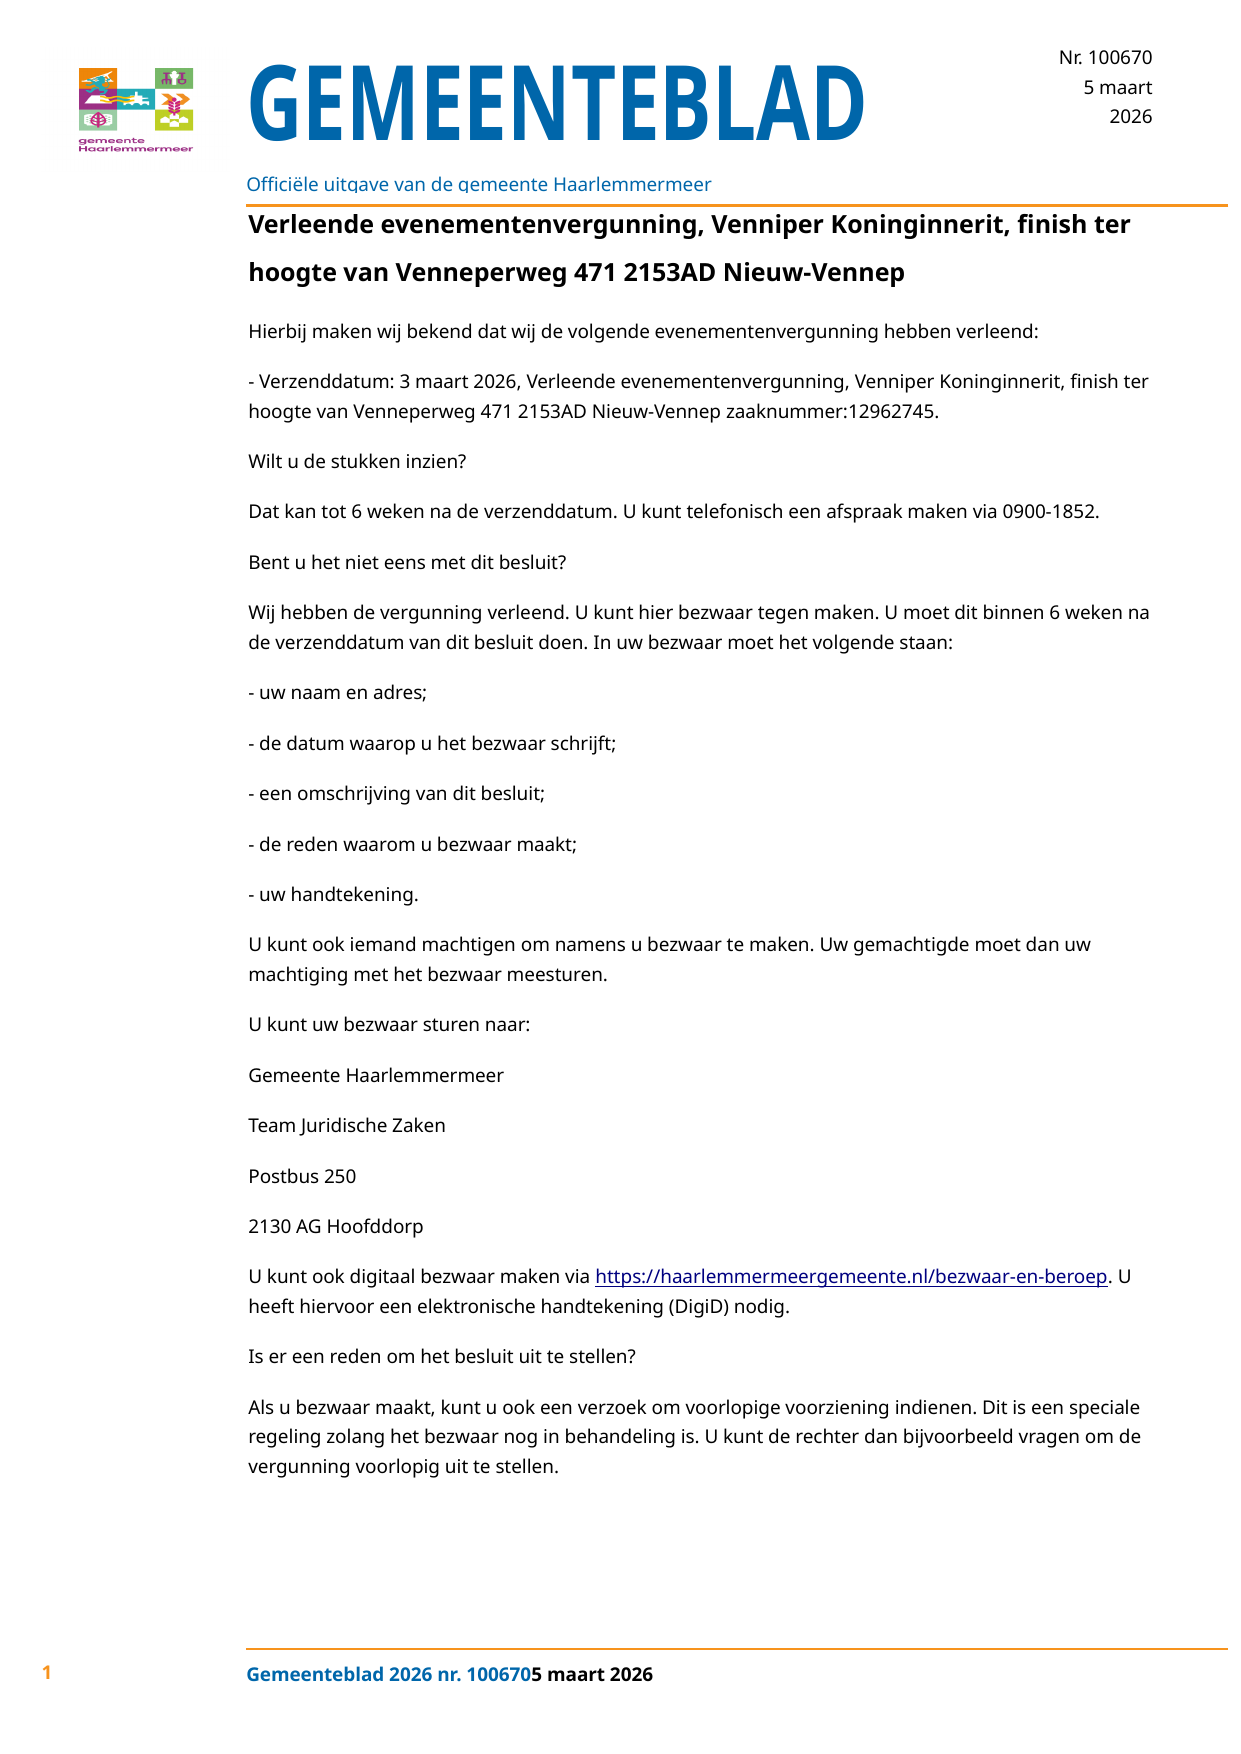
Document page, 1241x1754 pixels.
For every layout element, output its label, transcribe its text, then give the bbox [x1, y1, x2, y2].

text - uw naam en adres; [248, 679, 1152, 705]
picture [41, 47, 231, 172]
text Dat kan tot 6 weken na de verzenddatum. U kunt telefonisch een afspraak maken via 0900-1852. [248, 499, 1152, 524]
text Hierbij maken wij bekend dat wij de volgende evenementenvergunning hebben verleend: [248, 318, 1152, 344]
text Wilt u de stukken inzien? [248, 448, 1152, 474]
text - een omschrijving van dit besluit; [248, 780, 1152, 806]
text Als u bezwaar maakt, kunt u ook een verzoek om voorlopige voorziening indienen. Dit is een speciale regeling zolang het bezwaar nog in behandeling is. U kunt de rechter dan bijvoorbeeld vragen om de vergunning voorlopig uit te stellen. [248, 1394, 1152, 1479]
text - de reden waarom u bezwaar maakt; [248, 831, 1152, 857]
text U kunt ook digitaal bezwaar maken via https://haarlemmermeergemeente.nl/bezwaar-en-beroep. U heeft hiervoor een elektronische handtekening (DigiD) nodig. [248, 1264, 1152, 1319]
text - uw handtekening. [248, 881, 1152, 907]
text Wij hebben de vergunning verleend. U kunt hier bezwaar tegen maken. U moet dit binnen 6 weken na de verzenddatum van dit besluit doen. In uw bezwaar moet het volgende staan: [248, 599, 1152, 655]
text - Verzenddatum: 3 maart 2026, Verleende evenementenvergunning, Venniper Koninginnerit, finish ter hoogte van Venneperweg 471 2153AD Nieuw-Vennep zaaknummer:12962745. [248, 368, 1152, 424]
text Bent u het niet eens met dit besluit? [248, 549, 1152, 575]
text U kunt uw bezwaar sturen naar: [248, 1012, 1152, 1037]
text Verleende evenementenvergunning, Venniper Koninginnerit, finish ter hoogte van Venneperweg 471 2153AD Nieuw-Vennep [248, 207, 1152, 288]
text 2130 AG Hoofddorp [248, 1213, 1152, 1239]
text Postbus 250 [248, 1163, 1152, 1189]
text U kunt ook iemand machtigen om namens u bezwaar te maken. Uw gemachtigde moet dan uw machtiging met het bezwaar meesturen. [248, 932, 1152, 987]
text Is er een reden om het besluit uit te stellen? [248, 1344, 1152, 1369]
text Team Juridische Zaken [248, 1112, 1152, 1138]
text - de datum waarop u het bezwaar schrijft; [248, 730, 1152, 756]
text Gemeente Haarlemmermeer [248, 1062, 1152, 1088]
